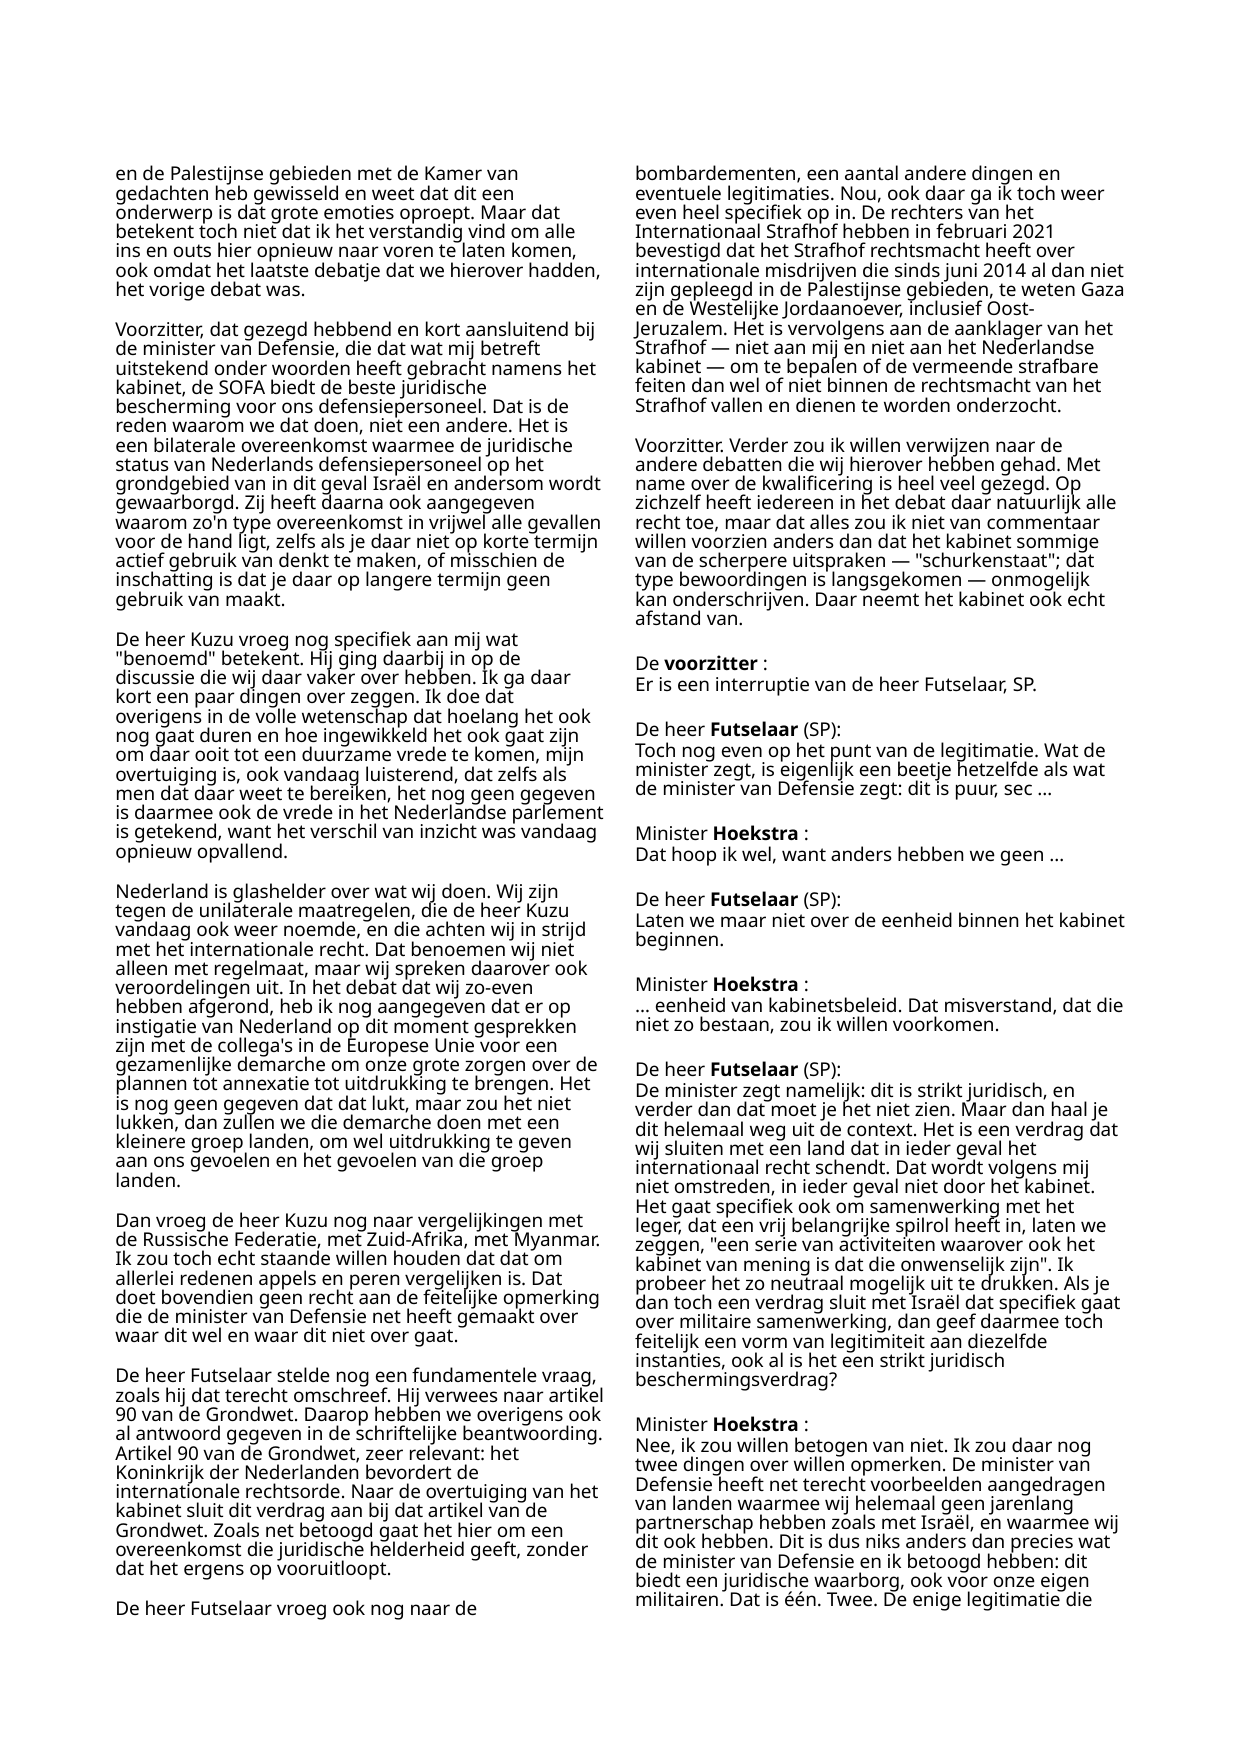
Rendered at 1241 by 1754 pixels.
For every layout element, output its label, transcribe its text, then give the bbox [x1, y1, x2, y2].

text Voorzitter. Verder zou ik willen verwijzen naar de andere debatten die wij hierover hebben gehad. Met name over de kwalificering is heel veel gezegd. Op zichzelf heeft iedereen in het debat daar natuurlijk alle recht toe, maar dat alles zou ik niet van commentaar willen voorzien anders dan dat het kabinet sommige van de scherpere uitspraken — "schurkenstaat"; dat type bewoordingen is langsgekomen — onmogelijk kan onderschrijven. Daar neemt het kabinet ook echt afstand van. [635, 437, 1125, 629]
text en de Palestijnse gebieden met de Kamer van gedachten heb gewisseld en weet dat dit een onderwerp is dat grote emoties oproept. Maar dat betekent toch niet dat ik het verstandig vind om alle ins en outs hier opnieuw naar voren te laten komen, ook omdat het laatste debatje dat we hierover hadden, het vorige debat was. [115, 165, 605, 300]
text Minister Hoekstra : [635, 820, 1125, 846]
text Voorzitter, dat gezegd hebbend en kort aansluitend bij de minister van Defensie, die dat wat mij betreft uitstekend onder woorden heeft gebracht namens het kabinet, de SOFA biedt de beste juridische bescherming voor ons defensiepersoneel. Dat is de reden waarom we dat doen, niet een andere. Het is een bilaterale overeenkomst waarmee de juridische status van Nederlands defensiepersoneel op het grondgebied van in dit geval Israël en andersom wordt gewaarborgd. Zij heeft daarna ook aangegeven waarom zo'n type overeenkomst in vrijwel alle gevallen voor de hand ligt, zelfs als je daar niet op korte termijn actief gebruik van denkt te maken, of misschien de inschatting is dat je daar op langere termijn geen gebruik van maakt. [115, 321, 605, 610]
text De heer Futselaar (SP): [635, 886, 1125, 912]
text De heer Futselaar stelde nog een fundamentele vraag, zoals hij dat terecht omschreef. Hij verwees naar artikel 90 van de Grondwet. Daarop hebben we overigens ook al antwoord gegeven in de schriftelijke beantwoording. Artikel 90 van de Grondwet, zeer relevant: het Koninkrijk der Nederlanden bevordert de internationale rechtsorde. Naar de overtuiging van het kabinet sluit dit verdrag aan bij dat artikel van de Grondwet. Zoals net betoogd gaat het hier om een overeenkomst die juridische helderheid geeft, zonder dat het ergens op vooruitloopt. [115, 1367, 605, 1579]
text De minister zegt namelijk: dit is strikt juridisch, en verder dan dat moet je het niet zien. Maar dan haal je dit helemaal weg uit de context. Het is een verdrag dat wij sluiten met een land dat in ieder geval het internationaal recht schendt. Dat wordt volgens mij niet omstreden, in ieder geval niet door het kabinet. Het gaat specifiek ook om samenwerking met het leger, dat een vrij belangrijke spilrol heeft in, laten we zeggen, "een serie van activiteiten waarover ook het kabinet van mening is dat die onwenselijk zijn". Ik probeer het zo neutraal mogelijk uit te drukken. Als je dan toch een verdrag sluit met Israël dat specifiek gaat over militaire samenwerking, dan geef daarmee toch feitelijk een vorm van legitimiteit aan diezelfde instanties, ook al is het een strikt juridisch beschermingsverdrag? [635, 1082, 1125, 1390]
text De voorzitter : [635, 650, 1125, 676]
text … eenheid van kabinetsbeleid. Dat misverstand, dat die niet zo bestaan, zou ik willen voorkomen. [635, 997, 1125, 1036]
text Minister Hoekstra : [635, 971, 1125, 997]
text Minister Hoekstra : [635, 1411, 1125, 1437]
text Laten we maar niet over de eenheid binnen het kabinet beginnen. [635, 912, 1125, 950]
text Dan vroeg de heer Kuzu nog naar vergelijkingen met de Russische Federatie, met Zuid-Afrika, met Myanmar. Ik zou toch echt staande willen houden dat dat om allerlei redenen appels en peren vergelijken is. Dat doet bovendien geen recht aan de feitelijke opmerking die de minister van Defensie net heeft gemaakt over waar dit wel en waar dit niet over gaat. [115, 1212, 605, 1347]
text bombardementen, een aantal andere dingen en eventuele legitimaties. Nou, ook daar ga ik toch weer even heel specifiek op in. De rechters van het Internationaal Strafhof hebben in februari 2021 bevestigd dat het Strafhof rechtsmacht heeft over internationale misdrijven die sinds juni 2014 al dan niet zijn gepleegd in de Palestijnse gebieden, te weten Gaza en de Westelijke Jordaanoever, inclusief Oost-Jeruzalem. Het is vervolgens aan de aanklager van het Strafhof — niet aan mij en niet aan het Nederlandse kabinet — om te bepalen of de vermeende strafbare feiten dan wel of niet binnen de rechtsmacht van het Strafhof vallen en dienen te worden onderzocht. [635, 165, 1125, 416]
text De heer Futselaar vroeg ook nog naar de [115, 1600, 605, 1619]
text Er is een interruptie van de heer Futselaar, SP. [635, 676, 1125, 695]
text De heer Kuzu vroeg nog specifiek aan mij wat "benoemd" betekent. Hij ging daarbij in op de discussie die wij daar vaker over hebben. Ik ga daar kort een paar dingen over zeggen. Ik doe dat overigens in de volle wetenschap dat hoelang het ook nog gaat duren en hoe ingewikkeld het ook gaat zijn om daar ooit tot een duurzame vrede te komen, mijn overtuiging is, ook vandaag luisterend, dat zelfs als men dat daar weet te bereiken, het nog geen gegeven is daarmee ook de vrede in het Nederlandse parlement is getekend, want het verschil van inzicht was vandaag opnieuw opvallend. [115, 631, 605, 862]
text Nederland is glashelder over wat wij doen. Wij zijn tegen de unilaterale maatregelen, die de heer Kuzu vandaag ook weer noemde, en die achten wij in strijd met het internationale recht. Dat benoemen wij niet alleen met regelmaat, maar wij spreken daarover ook veroordelingen uit. In het debat dat wij zo-even hebben afgerond, heb ik nog aangegeven dat er op instigatie van Nederland op dit moment gesprekken zijn met de collega's in de Europese Unie voor een gezamenlijke demarche om onze grote zorgen over de plannen tot annexatie tot uitdrukking te brengen. Het is nog geen gegeven dat dat lukt, maar zou het niet lukken, dan zullen we die demarche doen met een kleinere groep landen, om wel uitdrukking te geven aan ons gevoelen en het gevoelen van die groep landen. [115, 883, 605, 1191]
text Toch nog even op het punt van de legitimatie. Wat de minister zegt, is eigenlijk een beetje hetzelfde als wat de minister van Defensie zegt: dit is puur, sec … [635, 742, 1125, 799]
text De heer Futselaar (SP): [635, 716, 1125, 742]
text Dat hoop ik wel, want anders hebben we geen … [635, 846, 1125, 865]
text De heer Futselaar (SP): [635, 1056, 1125, 1082]
text Nee, ik zou willen betogen van niet. Ik zou daar nog twee dingen over willen opmerken. De minister van Defensie heeft net terecht voorbeelden aangedragen van landen waarmee wij helemaal geen jarenlang partnerschap hebben zoals met Israël, en waarmee wij dit ook hebben. Dit is dus niks anders dan precies wat de minister van Defensie en ik betoogd hebben: dit biedt een juridische waarborg, ook voor onze eigen militairen. Dat is één. Twee. De enige legitimatie die [635, 1437, 1125, 1610]
